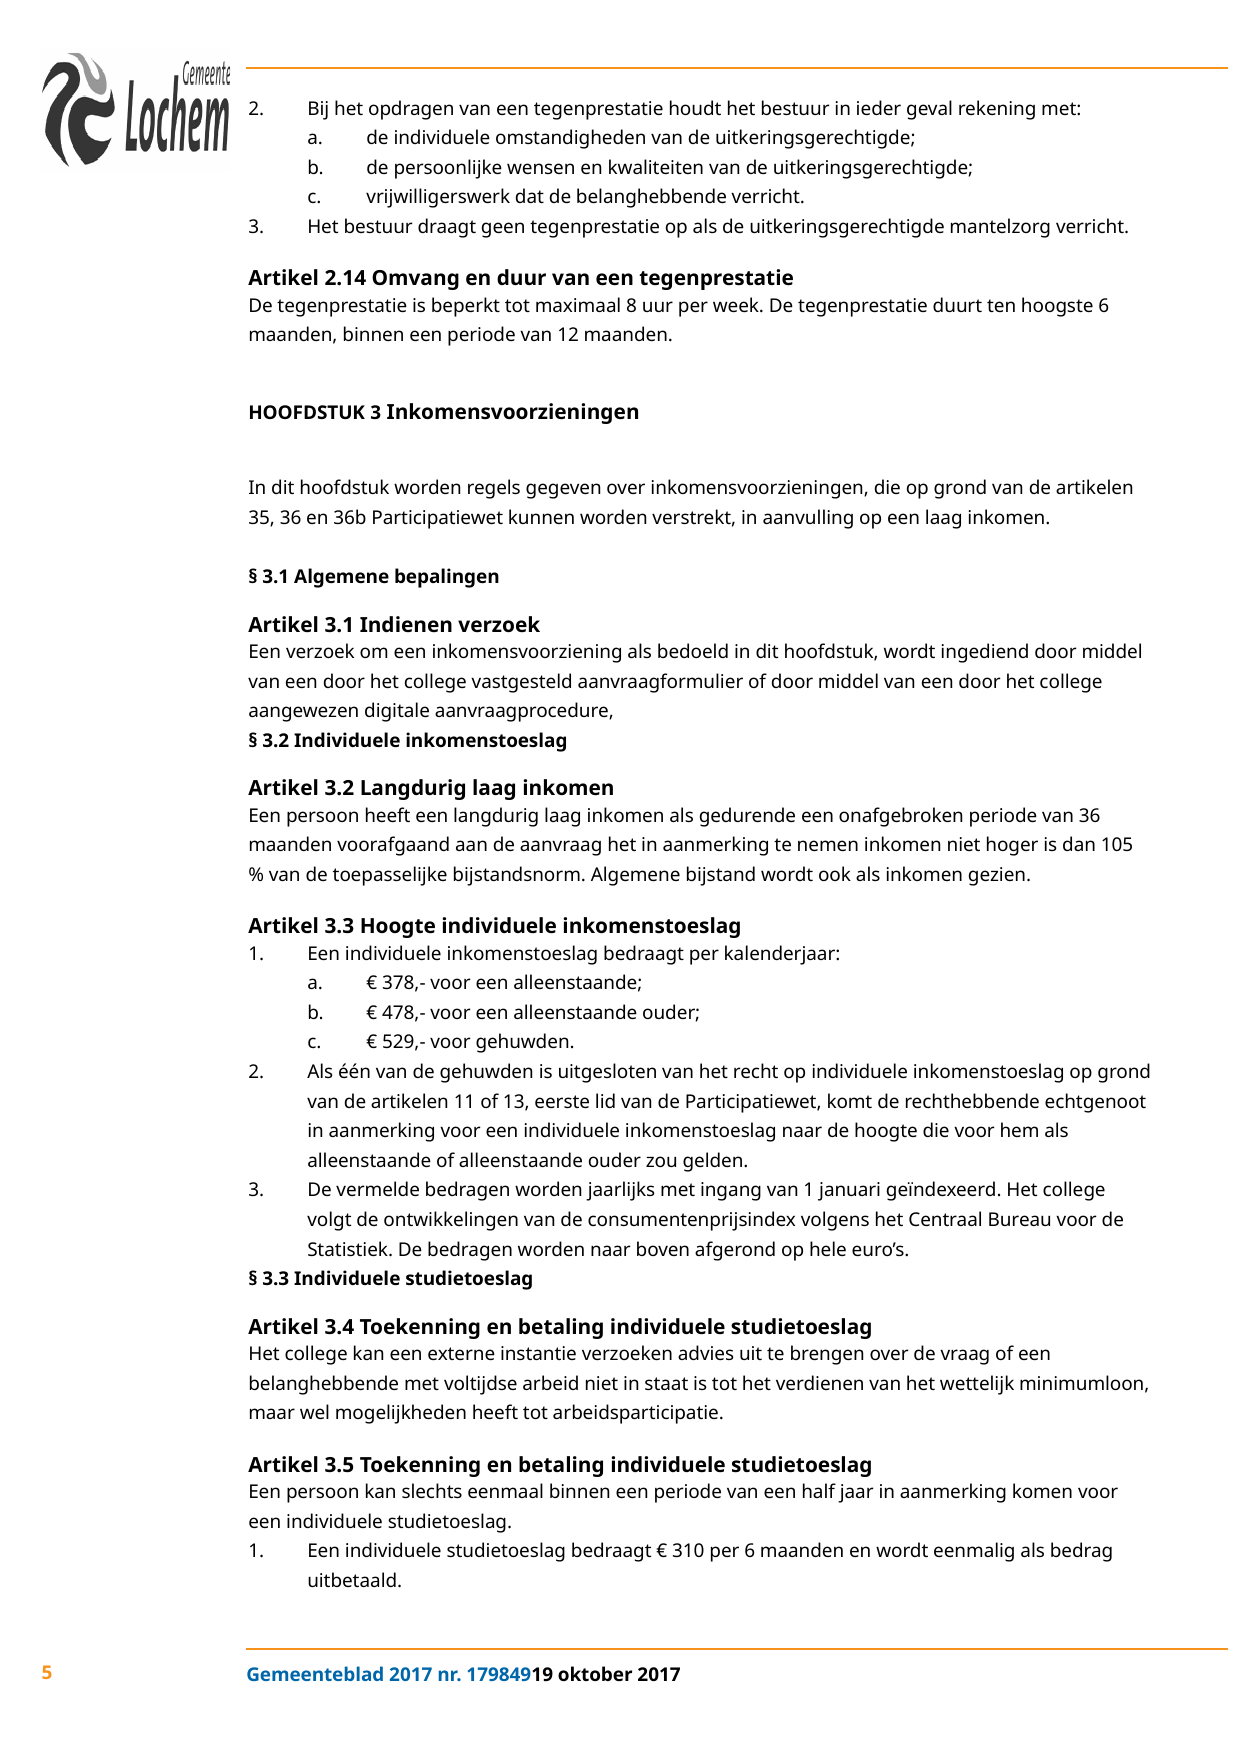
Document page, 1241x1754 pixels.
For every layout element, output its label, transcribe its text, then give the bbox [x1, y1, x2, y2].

list Een individuele studietoeslag bedraagt € 310 per 6 maanden en wordt eenmalig als bedrag uitbetaald. [248, 1538, 1152, 1593]
list vrijwilligerswerk dat de belanghebbende verricht. [307, 183, 1152, 209]
text Een verzoek om een inkomensvoorziening als bedoeld in dit hoofdstuk, wordt ingediend door middel van een door het college vastgesteld aanvraagformulier of door middel van een door het college aangewezen digitale aanvraagprocedure, [248, 638, 1152, 723]
list De vermelde bedragen worden jaarlijks met ingang van 1 januari geïndexeerd. Het college volgt de ontwikkelingen van de consumentenprijsindex volgens het Centraal Bureau voor de Statistiek. De bedragen worden naar boven afgerond op hele euro’s. [248, 1177, 1152, 1262]
text HOOFDSTUK 3 Inkomensvoorzieningen [248, 397, 1152, 425]
text Het college kan een externe instantie verzoeken advies uit te brengen over de vraag of een belanghebbende met voltijdse arbeid niet in staat is tot het verdienen van het wettelijk minimumloon, maar wel mogelijkheden heeft tot arbeidsparticipatie. [248, 1340, 1152, 1425]
text Artikel 3.5 Toekenning en betaling individuele studietoeslag [248, 1450, 1152, 1478]
list € 378,- voor een alleenstaande; [307, 969, 1152, 995]
list Bij het opdragen van een tegenprestatie houdt het bestuur in ieder geval rekening met: [248, 95, 1152, 121]
list € 529,- voor gehuwden. [307, 1029, 1152, 1054]
text Artikel 2.14 Omvang en duur van een tegenprestatie [248, 263, 1152, 292]
text § 3.3 Individuele studietoeslag [248, 1265, 1152, 1291]
list de persoonlijke wensen en kwaliteiten van de uitkeringsgerechtigde; [307, 154, 1152, 180]
list Een individuele inkomenstoeslag bedraagt per kalenderjaar: [248, 940, 1152, 966]
text Artikel 3.1 Indienen verzoek [248, 610, 1152, 638]
list Als één van de gehuwden is uitgesloten van het recht op individuele inkomenstoeslag op grond van de artikelen 11 of 13, eerste lid van de Participatiewet, komt de rechthebbende echtgenoot in aanmerking voor een individuele inkomenstoeslag naar de hoogte die voor hem als alleenstaande of alleenstaande ouder zou gelden. [248, 1058, 1152, 1173]
list € 478,- voor een alleenstaande ouder; [307, 999, 1152, 1025]
list Het bestuur draagt geen tegenprestatie op als de uitkeringsgerechtigde mantelzorg verricht. [248, 213, 1152, 239]
text § 3.1 Algemene bepalingen [248, 563, 1152, 589]
list de individuele omstandigheden van de uitkeringsgerechtigde; [307, 124, 1152, 150]
text § 3.2 Individuele inkomenstoeslag [248, 727, 1152, 753]
text Een persoon heeft een langdurig laag inkomen als gedurende een onafgebroken periode van 36 maanden voorafgaand aan de aanvraag het in aanmerking te nemen inkomen niet hoger is dan 105 % van de toepasselijke bijstandsnorm. Algemene bijstand wordt ook als inkomen gezien. [248, 802, 1152, 887]
text Een persoon kan slechts eenmaal binnen een periode van een half jaar in aanmerking komen voor een individuele studietoeslag. [248, 1478, 1152, 1534]
text In dit hoofdstuk worden regels gegeven over inkomensvoorzieningen, die op grond van de artikelen 35, 36 en 36b Participatiewet kunnen worden verstrekt, in aanvulling op een laag inkomen. [248, 474, 1152, 530]
text Artikel 3.3 Hoogte individuele inkomenstoeslag [248, 912, 1152, 940]
text Artikel 3.2 Langdurig laag inkomen [248, 773, 1152, 802]
text De tegenprestatie is beperkt tot maximaal 8 uur per week. De tegenprestatie duurt ten hoogste 6 maanden, binnen een periode van 12 maanden. [248, 292, 1152, 347]
picture [41, 47, 231, 172]
text Artikel 3.4 Toekenning en betaling individuele studietoeslag [248, 1312, 1152, 1340]
